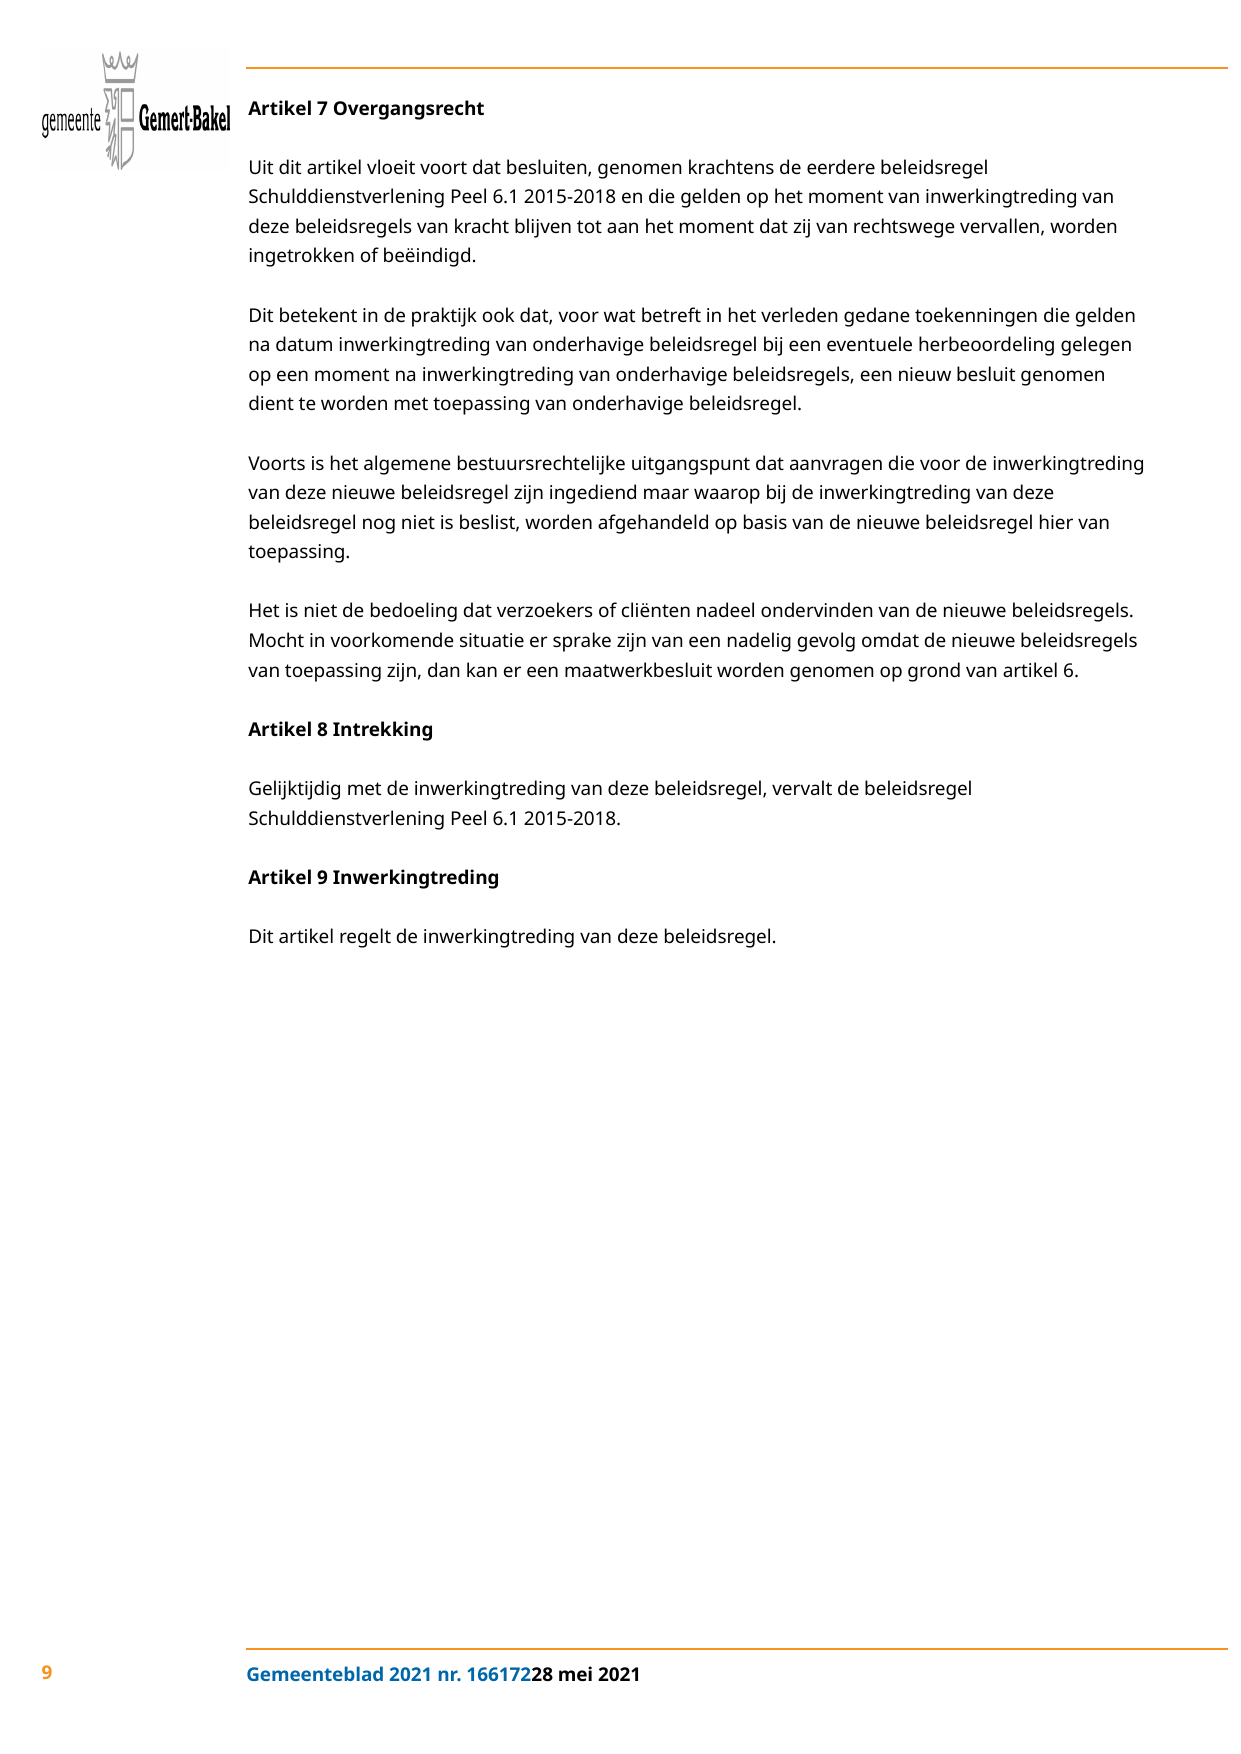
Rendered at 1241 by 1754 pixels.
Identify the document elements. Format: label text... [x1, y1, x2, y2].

text Dit betekent in de praktijk ook dat, voor wat betreft in het verleden gedane toekenningen die gelden na datum inwerkingtreding van onderhavige beleidsregel bij een eventuele herbeoordeling gelegen op een moment na inwerkingtreding van onderhavige beleidsregels, een nieuw besluit genomen dient te worden met toepassing van onderhavige beleidsregel. [248, 302, 1152, 416]
text Artikel 9 Inwerkingtreding [248, 864, 1152, 890]
text Uit dit artikel vloeit voort dat besluiten, genomen krachtens de eerdere beleidsregel Schulddienstverlening Peel 6.1 2015-2018 en die gelden op het moment van inwerkingtreding van deze beleidsregels van kracht blijven tot aan het moment dat zij van rechtswege vervallen, worden ingetrokken of beëindigd. [248, 154, 1152, 268]
text Voorts is het algemene bestuursrechtelijke uitgangspunt dat aanvragen die voor de inwerkingtreding van deze nieuwe beleidsregel zijn ingediend maar waarop bij de inwerkingtreding van deze beleidsregel nog niet is beslist, worden afgehandeld op basis van de nieuwe beleidsregel hier van toepassing. [248, 450, 1152, 564]
text Het is niet de bedoeling dat verzoekers of cliënten nadeel ondervinden van de nieuwe beleidsregels. Mocht in voorkomende situatie er sprake zijn van een nadelig gevolg omdat de nieuwe beleidsregels van toepassing zijn, dan kan er een maatwerkbesluit worden genomen op grond van artikel 6. [248, 598, 1152, 683]
text Dit artikel regelt de inwerkingtreding van deze beleidsregel. [248, 923, 1152, 949]
text Artikel 7 Overgangsrecht [248, 95, 1152, 121]
text Artikel 8 Intrekking [248, 716, 1152, 742]
picture [41, 47, 231, 172]
text Gelijktijdig met de inwerkingtreding van deze beleidsregel, vervalt de beleidsregel Schulddienstverlening Peel 6.1 2015-2018. [248, 775, 1152, 831]
